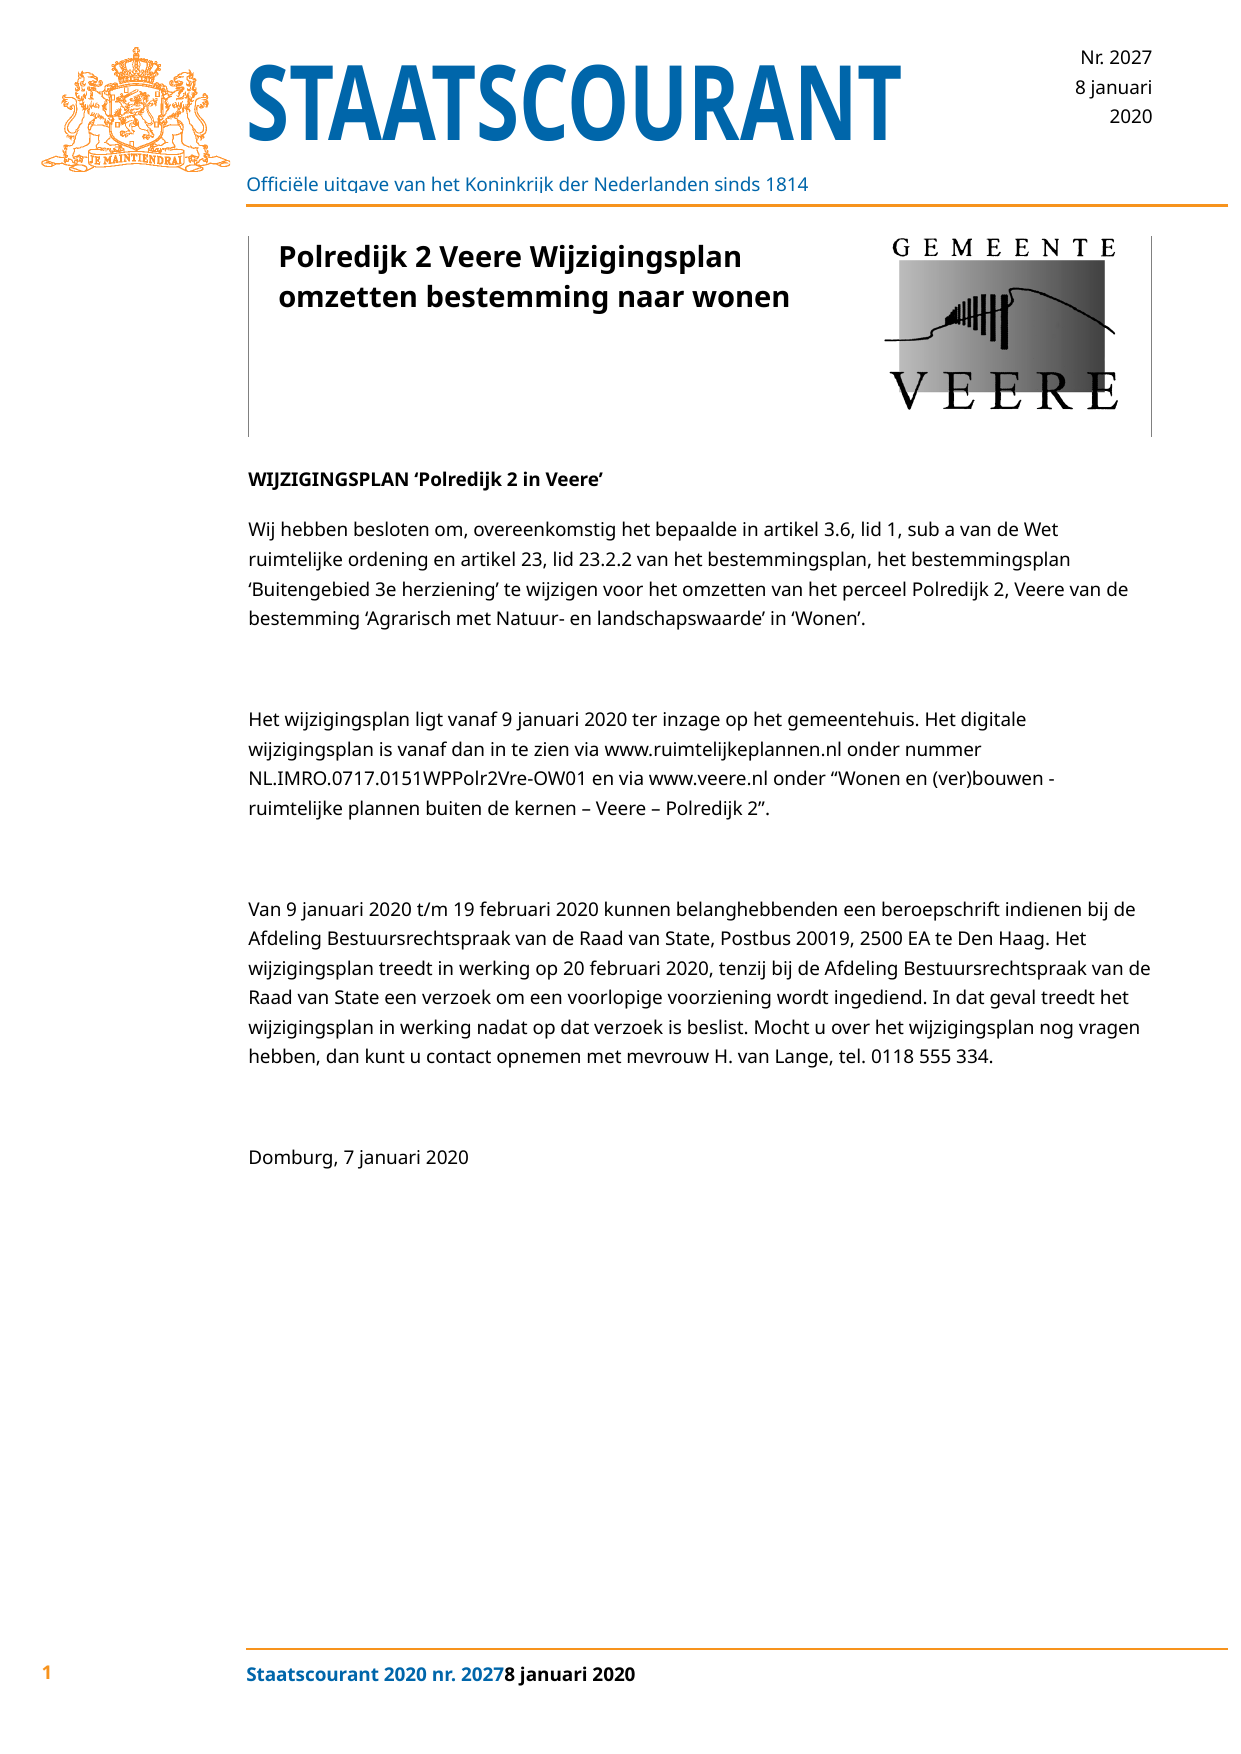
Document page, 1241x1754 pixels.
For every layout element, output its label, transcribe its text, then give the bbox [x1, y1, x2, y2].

table_header Polredijk 2 Veere Wijzigingsplan omzetten bestemming naar wonen [249, 236, 850, 437]
table_header [850, 236, 1151, 437]
text Domburg, 7 januari 2020 [248, 1144, 1152, 1170]
text Van 9 januari 2020 t/m 19 februari 2020 kunnen belanghebbenden een beroepschrift indienen bij de Afdeling Bestuursrechtspraak van de Raad van State, Postbus 20019, 2500 EA te Den Haag. Het wijzigingsplan treedt in werking op 20 februari 2020, tenzij bij de Afdeling Bestuursrechtspraak van de Raad van State een verzoek om een voorlopige voorziening wordt ingediend. In dat geval treedt het wijzigingsplan in werking nadat op dat verzoek is beslist. Mocht u over het wijzigingsplan nog vragen hebben, dan kunt u contact opnemen met mevrouw H. van Lange, tel. 0118 555 334. [248, 896, 1152, 1069]
picture [41, 47, 231, 172]
text Het wijzigingsplan ligt vanaf 9 januari 2020 ter inzage op het gemeentehuis. Het digitale wijzigingsplan is vanaf dan in te zien via www.ruimtelijkeplannen.nl onder nummer NL.IMRO.0717.0151WPPolr2Vre-OW01 en via www.veere.nl onder “Wonen en (ver)bouwen - ruimtelijke plannen buiten de kernen – Veere – Polredijk 2”. [248, 706, 1152, 821]
picture [882, 236, 1119, 411]
text WIJZIGINGSPLAN ‘Polredijk 2 in Veere’ [248, 466, 1152, 492]
text Wij hebben besloten om, overeenkomstig het bepaalde in artikel 3.6, lid 1, sub a van de Wet ruimtelijke ordening en artikel 23, lid 23.2.2 van het bestemmingsplan, het bestemmingsplan ‘Buitengebied 3e herziening’ te wijzigen voor het omzetten van het perceel Polredijk 2, Veere van de bestemming ‘Agrarisch met Natuur- en landschapswaarde’ in ‘Wonen’. [248, 517, 1152, 631]
